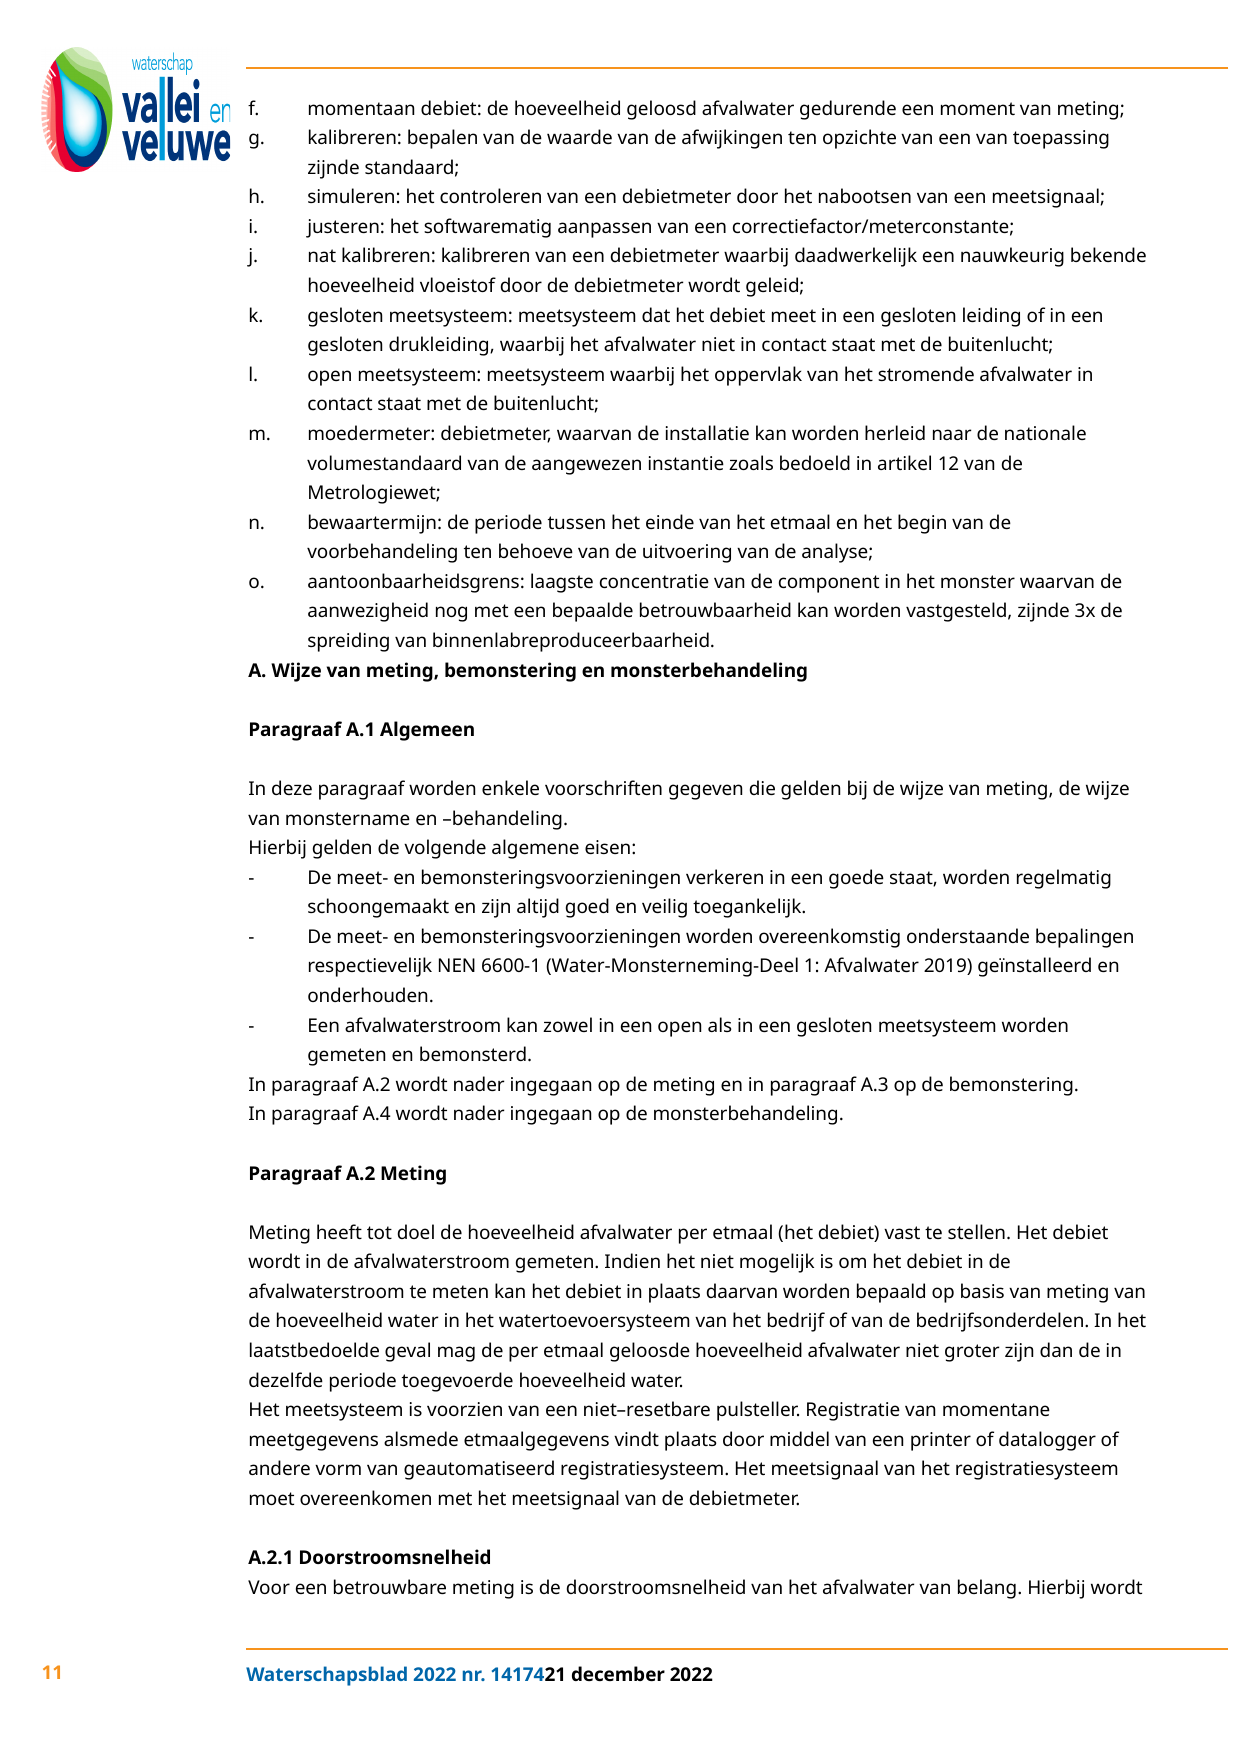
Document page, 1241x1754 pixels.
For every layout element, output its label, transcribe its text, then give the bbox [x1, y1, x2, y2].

text Het meetsysteem is voorzien van een niet–resetbare pulsteller. Registratie van momentane meetgegevens alsmede etmaalgegevens vindt plaats door middel van een printer of datalogger of andere vorm van geautomatiseerd registratiesysteem. Het meetsignaal van het registratiesysteem moet overeenkomen met het meetsignaal van de debietmeter. [248, 1396, 1152, 1511]
list gesloten meetsysteem: meetsysteem dat het debiet meet in een gesloten leiding of in een gesloten drukleiding, waarbij het afvalwater niet in contact staat met de buitenlucht; [248, 302, 1152, 357]
list bewaartermijn: de periode tussen het einde van het etmaal en het begin van de voorbehandeling ten behoeve van de uitvoering van de analyse; [248, 509, 1152, 564]
list moedermeter: debietmeter, waarvan de installatie kan worden herleid naar de nationale volumestandaard van de aangewezen instantie zoals bedoeld in artikel 12 van de Metrologiewet; [248, 420, 1152, 505]
text A.2.1 Doorstroomsnelheid [248, 1544, 1152, 1570]
list kalibreren: bepalen van de waarde van de afwijkingen ten opzichte van een van toepassing zijnde standaard; [248, 124, 1152, 180]
list De meet- en bemonsteringsvoorzieningen verkeren in een goede staat, worden regelmatig schoongemaakt en zijn altijd goed en veilig toegankelijk. [248, 864, 1152, 919]
list nat kalibreren: kalibreren van een debietmeter waarbij daadwerkelijk een nauwkeurig bekende hoeveelheid vloeistof door de debietmeter wordt geleid; [248, 243, 1152, 298]
list De meet- en bemonsteringsvoorzieningen worden overeenkomstig onderstaande bepalingen respectievelijk NEN 6600-1 (Water-Monsterneming-Deel 1: Afvalwater 2019) geïnstalleerd en onderhouden. [248, 923, 1152, 1008]
text In paragraaf A.2 wordt nader ingegaan op de meting en in paragraaf A.3 op de bemonstering. [248, 1071, 1152, 1097]
text Meting heeft tot doel de hoeveelheid afvalwater per etmaal (het debiet) vast te stellen. Het debiet wordt in de afvalwaterstroom gemeten. Indien het niet mogelijk is om het debiet in de afvalwaterstroom te meten kan het debiet in plaats daarvan worden bepaald op basis van meting van de hoeveelheid water in het watertoevoersysteem van het bedrijf of van de bedrijfsonderdelen. In het laatstbedoelde geval mag de per etmaal geloosde hoeveelheid afvalwater niet groter zijn dan de in dezelfde periode toegevoerde hoeveelheid water. [248, 1219, 1152, 1393]
list momentaan debiet: de hoeveelheid geloosd afvalwater gedurende een moment van meting; [248, 95, 1152, 121]
text Hierbij gelden de volgende algemene eisen: [248, 834, 1152, 860]
picture [41, 47, 231, 172]
list justeren: het softwarematig aanpassen van een correctiefactor/meterconstante; [248, 213, 1152, 239]
list open meetsysteem: meetsysteem waarbij het oppervlak van het stromende afvalwater in contact staat met de buitenlucht; [248, 361, 1152, 416]
text Paragraaf A.1 Algemeen [248, 716, 1152, 742]
list Een afvalwaterstroom kan zowel in een open als in een gesloten meetsysteem worden gemeten en bemonsterd. [248, 1012, 1152, 1067]
text In paragraaf A.4 wordt nader ingegaan op de monsterbehandeling. [248, 1101, 1152, 1126]
text A. Wijze van meting, bemonstering en monsterbehandeling [248, 657, 1152, 683]
list aantoonbaarheidsgrens: laagste concentratie van de component in het monster waarvan de aanwezigheid nog met een bepaalde betrouwbaarheid kan worden vastgesteld, zijnde 3x de spreiding van binnenlabreproduceerbaarheid. [248, 568, 1152, 653]
text Voor een betrouwbare meting is de doorstroomsnelheid van het afvalwater van belang. Hierbij wordt [248, 1574, 1152, 1600]
text In deze paragraaf worden enkele voorschriften gegeven die gelden bij de wijze van meting, de wijze van monstername en –behandeling. [248, 775, 1152, 831]
list simuleren: het controleren van een debietmeter door het nabootsen van een meetsignaal; [248, 183, 1152, 209]
text Paragraaf A.2 Meting [248, 1160, 1152, 1186]
